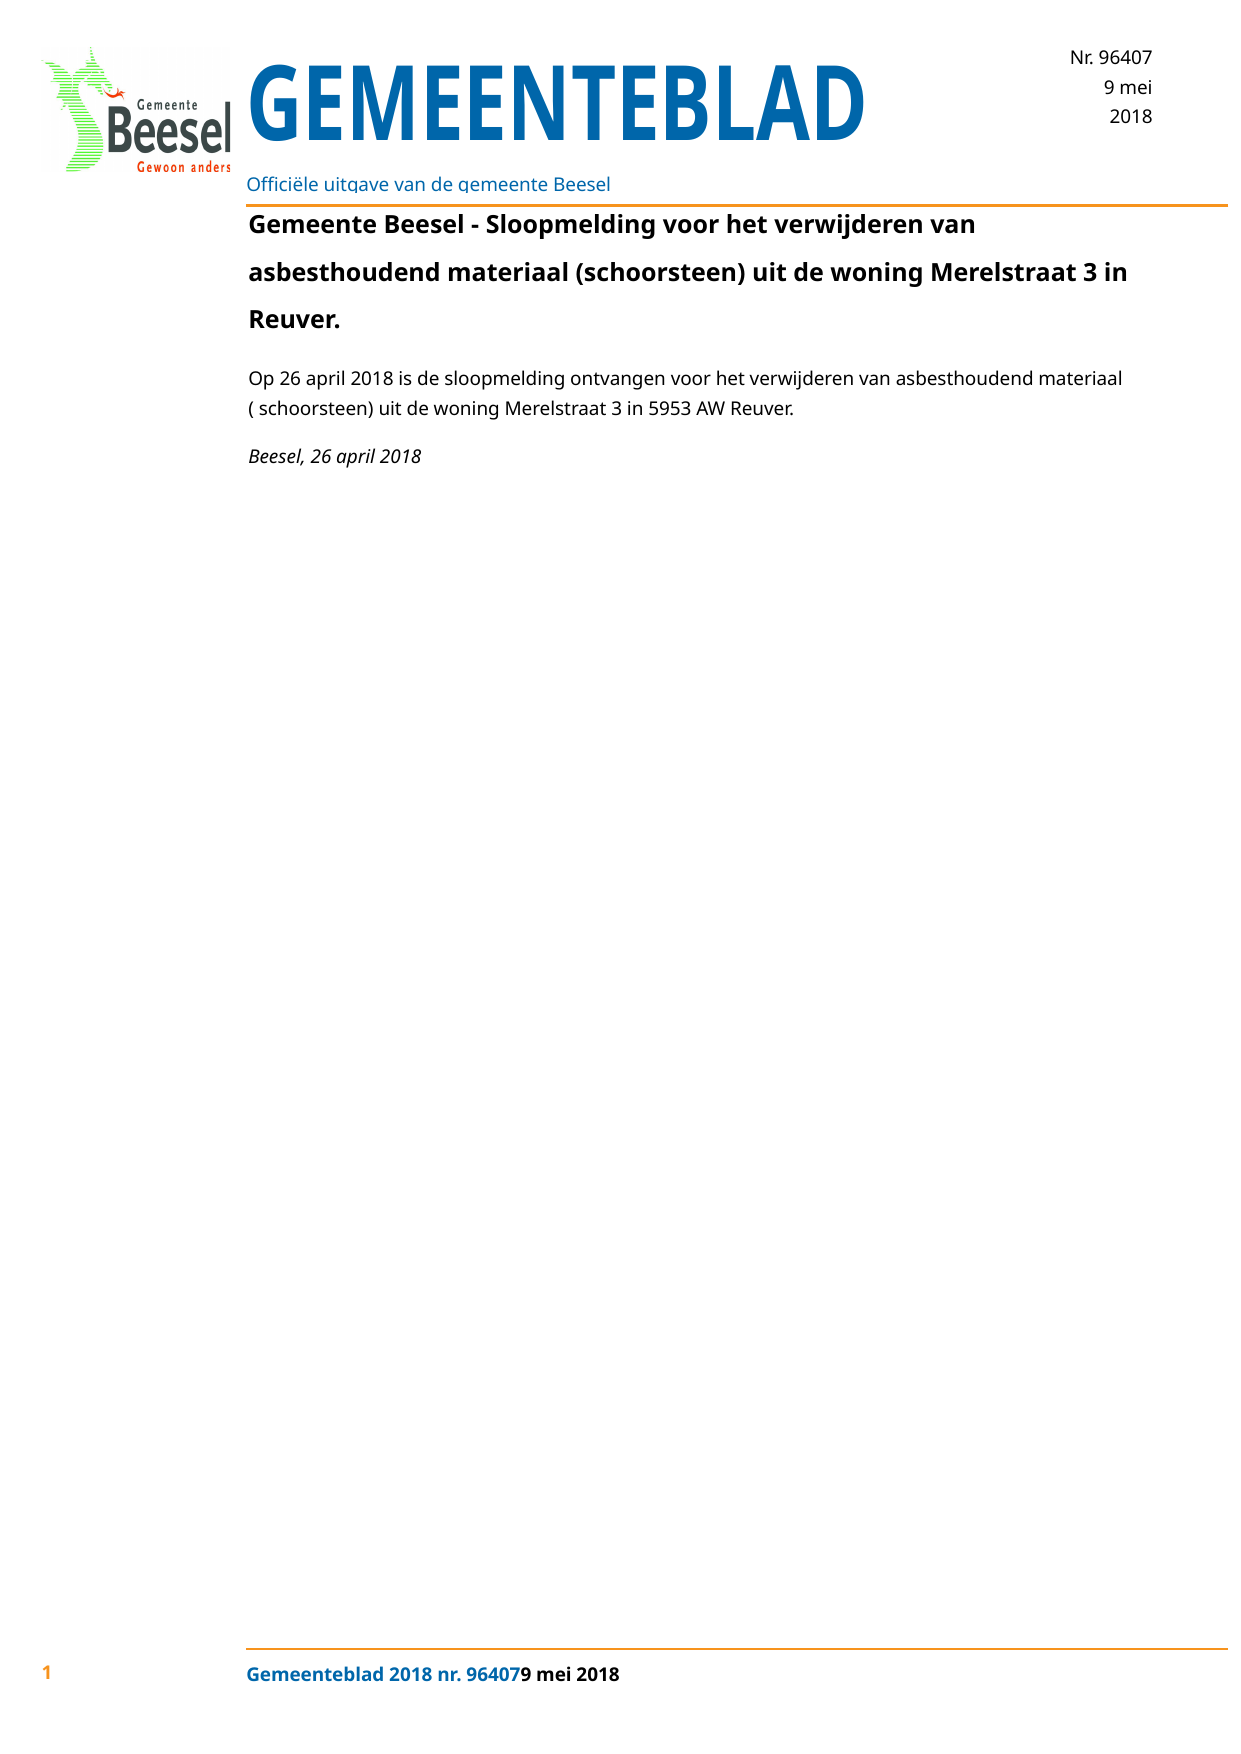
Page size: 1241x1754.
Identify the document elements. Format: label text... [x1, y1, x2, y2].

text Op 26 april 2018 is de sloopmelding ontvangen voor het verwijderen van asbesthoudend materiaal ( schoorsteen) uit de woning Merelstraat 3 in 5953 AW Reuver. [248, 366, 1152, 421]
text Gemeente Beesel - Sloopmelding voor het verwijderen van asbesthoudend materiaal (schoorsteen) uit de woning Merelstraat 3 in Reuver. [248, 207, 1152, 336]
text Beesel, 26 april 2018 [248, 443, 1152, 469]
picture [41, 47, 231, 172]
